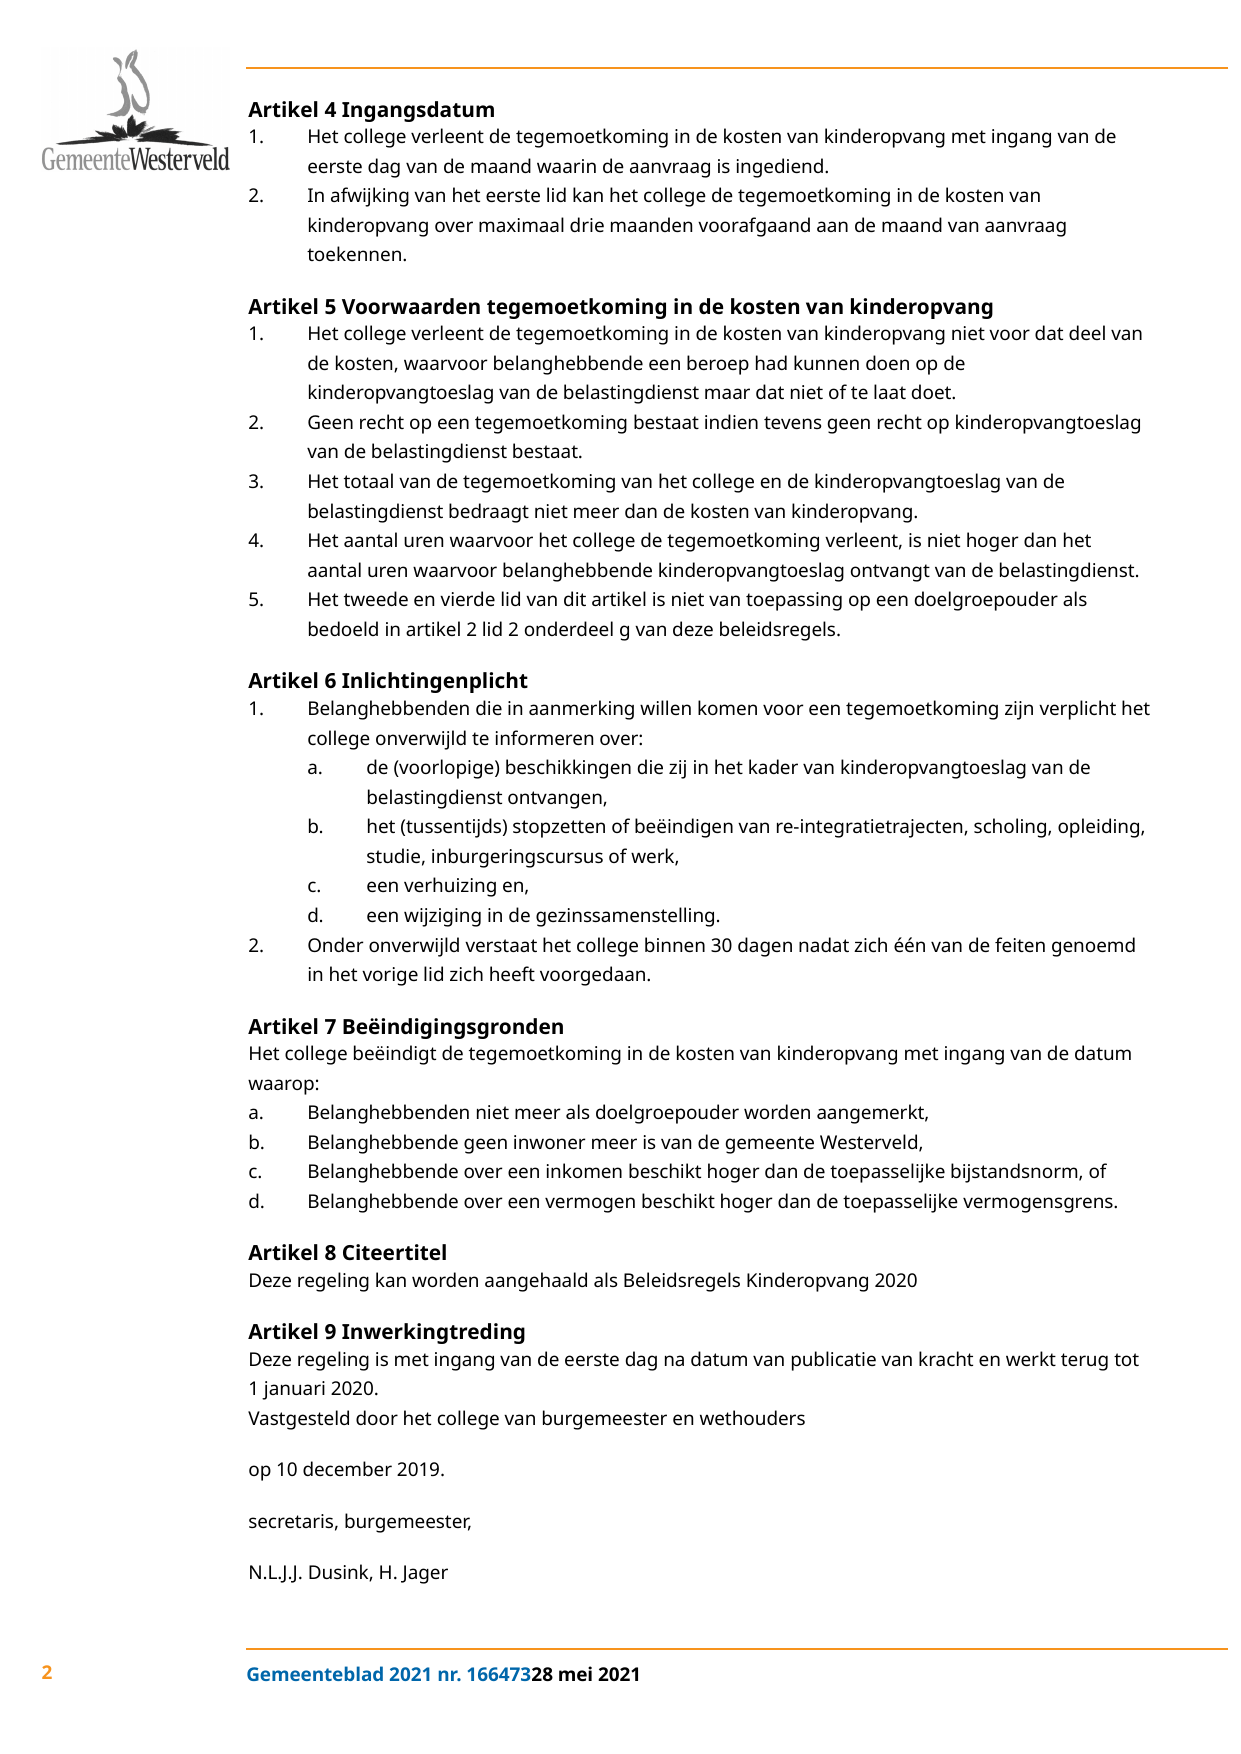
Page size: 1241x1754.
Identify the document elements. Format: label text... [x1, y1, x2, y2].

text Artikel 9 Inwerkingtreding [248, 1317, 1152, 1346]
list Het college verleent de tegemoetkoming in de kosten van kinderopvang met ingang van de eerste dag van de maand waarin de aanvraag is ingediend. [248, 123, 1152, 178]
picture [41, 47, 231, 172]
list een verhuizing en, [307, 873, 1152, 898]
text Het college beëindigt de tegemoetkoming in de kosten van kinderopvang met ingang van de datum waarop: [248, 1040, 1152, 1096]
text Artikel 7 Beëindigingsgronden [248, 1012, 1152, 1040]
list Belanghebbenden niet meer als doelgroepouder worden aangemerkt, [248, 1099, 1152, 1125]
list Geen recht op een tegemoetkoming bestaat indien tevens geen recht op kinderopvangtoeslag van de belastingdienst bestaat. [248, 409, 1152, 464]
list Belanghebbende over een vermogen beschikt hoger dan de toepasselijke vermogensgrens. [248, 1188, 1152, 1214]
text op 10 december 2019. [248, 1456, 1152, 1482]
text Artikel 8 Citeertitel [248, 1238, 1152, 1267]
text Artikel 5 Voorwaarden tegemoetkoming in de kosten van kinderopvang [248, 292, 1152, 320]
list Het tweede en vierde lid van dit artikel is niet van toepassing op een doelgroepouder als bedoeld in artikel 2 lid 2 onderdeel g van deze beleidsregels. [248, 587, 1152, 642]
text Artikel 4 Ingangsdatum [248, 95, 1152, 123]
list de (voorlopige) beschikkingen die zij in het kader van kinderopvangtoeslag van de belastingdienst ontvangen, [307, 754, 1152, 809]
text Deze regeling kan worden aangehaald als Beleidsregels Kinderopvang 2020 [248, 1267, 1152, 1293]
text Vastgesteld door het college van burgemeester en wethouders [248, 1405, 1152, 1431]
list Het totaal van de tegemoetkoming van het college en de kinderopvangtoeslag van de belastingdienst bedraagt niet meer dan de kosten van kinderopvang. [248, 468, 1152, 524]
text Deze regeling is met ingang van de eerste dag na datum van publicatie van kracht en werkt terug tot 1 januari 2020. [248, 1346, 1152, 1401]
list In afwijking van het eerste lid kan het college de tegemoetkoming in de kosten van kinderopvang over maximaal drie maanden voorafgaand aan de maand van aanvraag toekennen. [248, 182, 1152, 267]
list Belanghebbenden die in aanmerking willen komen voor een tegemoetkoming zijn verplicht het college onverwijld te informeren over: [248, 695, 1152, 750]
list Onder onverwijld verstaat het college binnen 30 dagen nadat zich één van de feiten genoemd in het vorige lid zich heeft voorgedaan. [248, 932, 1152, 987]
list Belanghebbende geen inwoner meer is van de gemeente Westerveld, [248, 1129, 1152, 1155]
text Artikel 6 Inlichtingenplicht [248, 667, 1152, 695]
list een wijziging in de gezinssamenstelling. [307, 902, 1152, 928]
text secretaris, burgemeester, [248, 1508, 1152, 1534]
list Het college verleent de tegemoetkoming in de kosten van kinderopvang niet voor dat deel van de kosten, waarvoor belanghebbende een beroep had kunnen doen op de kinderopvangtoeslag van de belastingdienst maar dat niet of te laat doet. [248, 320, 1152, 405]
list Belanghebbende over een inkomen beschikt hoger dan de toepasselijke bijstandsnorm, of [248, 1158, 1152, 1184]
list het (tussentijds) stopzetten of beëindigen van re-integratietrajecten, scholing, opleiding, studie, inburgeringscursus of werk, [307, 813, 1152, 869]
list Het aantal uren waarvoor het college de tegemoetkoming verleent, is niet hoger dan het aantal uren waarvoor belanghebbende kinderopvangtoeslag ontvangt van de belastingdienst. [248, 527, 1152, 583]
text N.L.J.J. Dusink, H. Jager [248, 1559, 1152, 1585]
